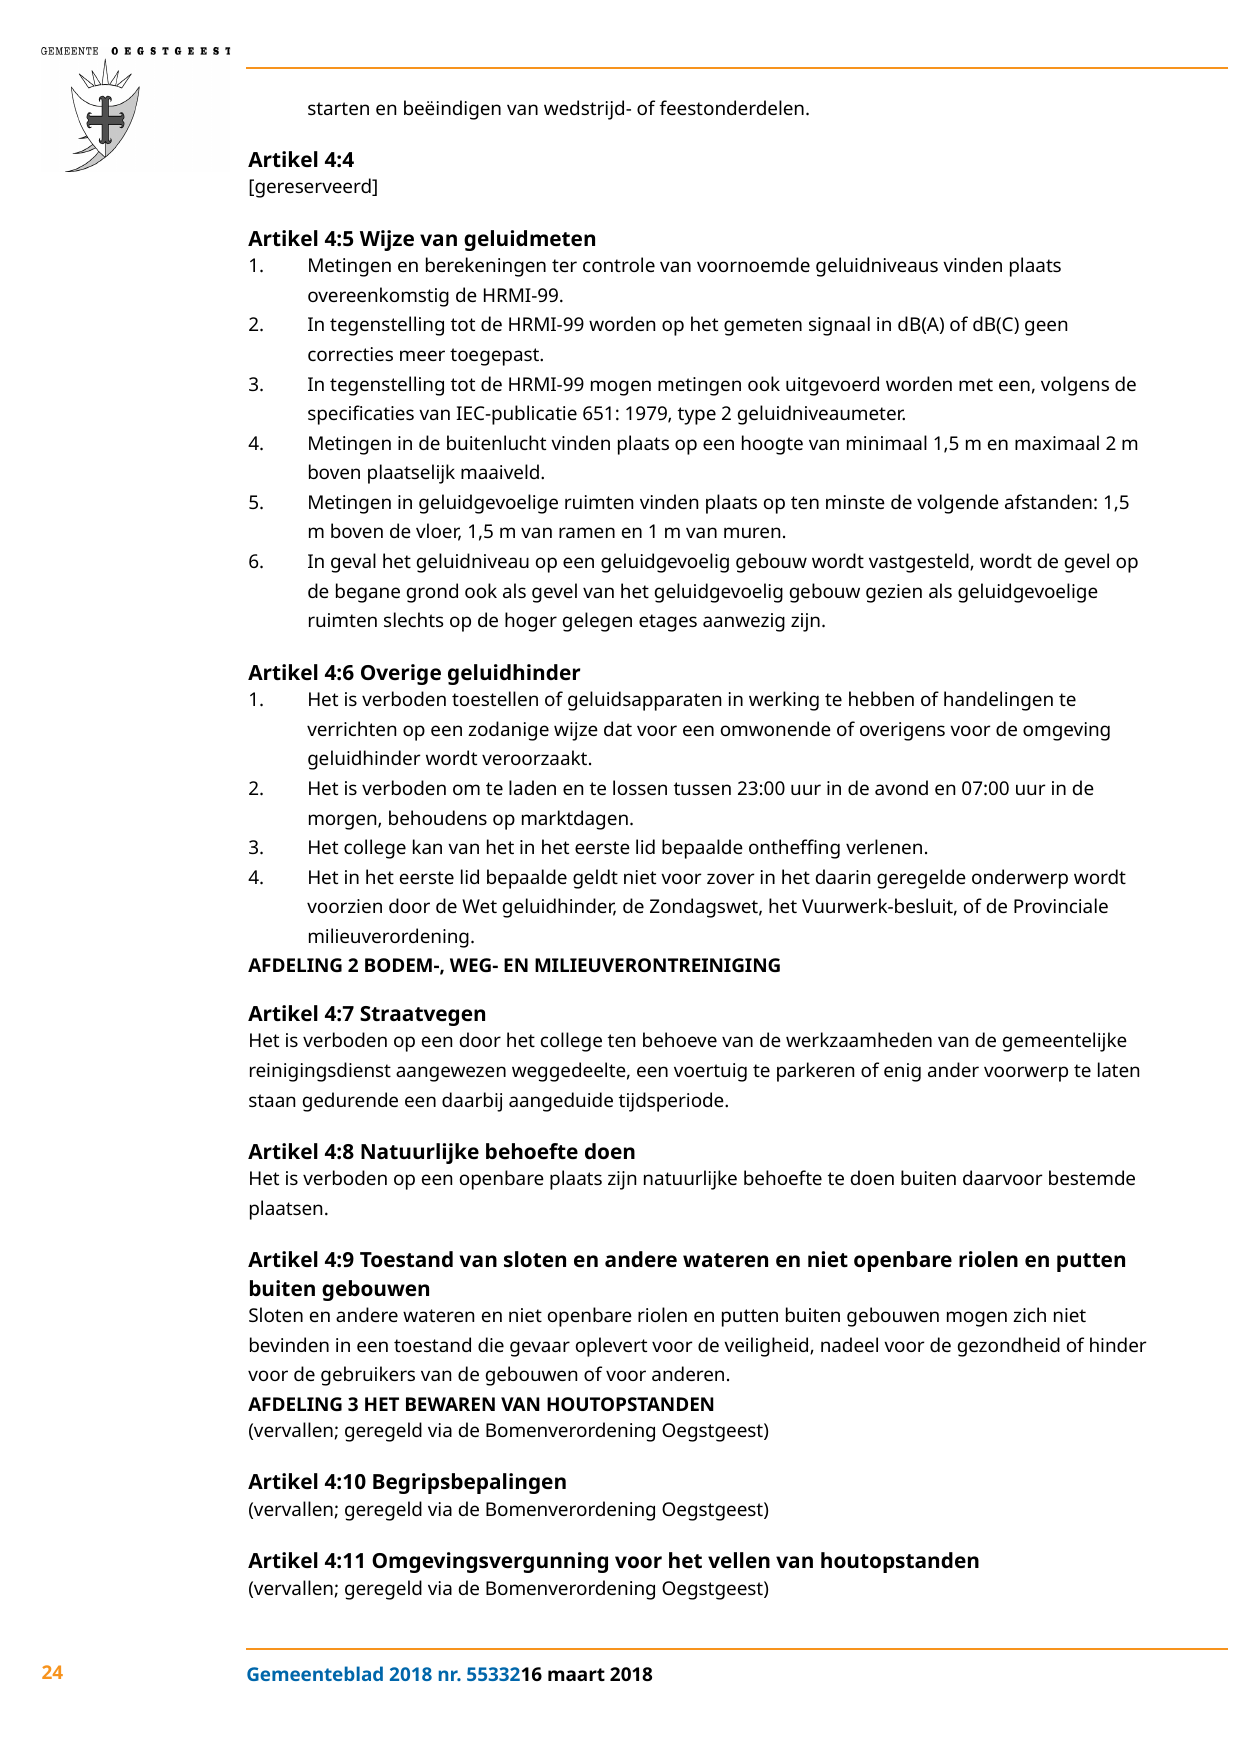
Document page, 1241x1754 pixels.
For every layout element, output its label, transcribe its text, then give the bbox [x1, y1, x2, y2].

text Artikel 4:4 [248, 145, 1152, 174]
text (vervallen; geregeld via de Bomenverordening Oegstgeest) [248, 1417, 1152, 1443]
list Metingen in geluidgevoelige ruimten vinden plaats op ten minste de volgende afstanden: 1,5 m boven de vloer, 1,5 m van ramen en 1 m van muren. [248, 489, 1152, 544]
text (vervallen; geregeld via de Bomenverordening Oegstgeest) [248, 1496, 1152, 1522]
picture [41, 47, 231, 172]
text (vervallen; geregeld via de Bomenverordening Oegstgeest) [248, 1575, 1152, 1600]
text Artikel 4:11 Omgevingsvergunning voor het vellen van houtopstanden [248, 1546, 1152, 1575]
list In geval het geluidniveau op een geluidgevoelig gebouw wordt vastgesteld, wordt de gevel op de begane grond ook als gevel van het geluidgevoelig gebouw gezien als geluidgevoelige ruimten slechts op de hoger gelegen etages aanwezig zijn. [248, 548, 1152, 633]
list In tegenstelling tot de HRMI-99 worden op het gemeten signaal in dB(A) of dB(C) geen correcties meer toegepast. [248, 312, 1152, 367]
list starten en beëindigen van wedstrijd- of feestonderdelen. [248, 95, 1152, 121]
text Artikel 4:10 Begripsbepalingen [248, 1467, 1152, 1496]
text Artikel 4:9 Toestand van sloten en andere wateren en niet openbare riolen en putten buiten gebouwen [248, 1246, 1152, 1302]
text Sloten en andere wateren en niet openbare riolen en putten buiten gebouwen mogen zich niet bevinden in een toestand die gevaar oplevert voor de veiligheid, nadeel voor de gezondheid of hinder voor de gebruikers van de gebouwen of voor anderen. [248, 1302, 1152, 1387]
text Artikel 4:7 Straatvegen [248, 999, 1152, 1028]
list Het is verboden om te laden en te lossen tussen 23:00 uur in de avond en 07:00 uur in de morgen, behoudens op marktdagen. [248, 775, 1152, 830]
list In tegenstelling tot de HRMI-99 mogen metingen ook uitgevoerd worden met een, volgens de specificaties van IEC-publicatie 651: 1979, type 2 geluidniveaumeter. [248, 371, 1152, 426]
text Het is verboden op een openbare plaats zijn natuurlijke behoefte te doen buiten daarvoor bestemde plaatsen. [248, 1166, 1152, 1221]
list Het college kan van het in het eerste lid bepaalde ontheffing verlenen. [248, 834, 1152, 860]
list Het in het eerste lid bepaalde geldt niet voor zover in het daarin geregelde onderwerp wordt voorzien door de Wet geluidhinder, de Zondagswet, het Vuurwerk-besluit, of de Provinciale milieuverordening. [248, 864, 1152, 949]
list Metingen en berekeningen ter controle van voornoemde geluidniveaus vinden plaats overeenkomstig de HRMI-99. [248, 252, 1152, 308]
list Metingen in de buitenlucht vinden plaats op een hoogte van minimaal 1,5 m en maximaal 2 m boven plaatselijk maaiveld. [248, 430, 1152, 485]
text AFDELING 3 HET BEWAREN VAN HOUTOPSTANDEN [248, 1391, 1152, 1417]
text Het is verboden op een door het college ten behoeve van de werkzaamheden van de gemeentelijke reinigingsdienst aangewezen weggedeelte, een voertuig te parkeren of enig ander voorwerp te laten staan gedurende een daarbij aangeduide tijdsperiode. [248, 1028, 1152, 1112]
text Artikel 4:5 Wijze van geluidmeten [248, 224, 1152, 252]
text AFDELING 2 BODEM-, WEG- EN MILIEUVERONTREINIGING [248, 953, 1152, 978]
text Artikel 4:8 Natuurlijke behoefte doen [248, 1137, 1152, 1166]
text [gereserveerd] [248, 174, 1152, 199]
text Artikel 4:6 Overige geluidhinder [248, 658, 1152, 686]
list Het is verboden toestellen of geluidsapparaten in werking te hebben of handelingen te verrichten op een zodanige wijze dat voor een omwonende of overigens voor de omgeving geluidhinder wordt veroorzaakt. [248, 686, 1152, 771]
